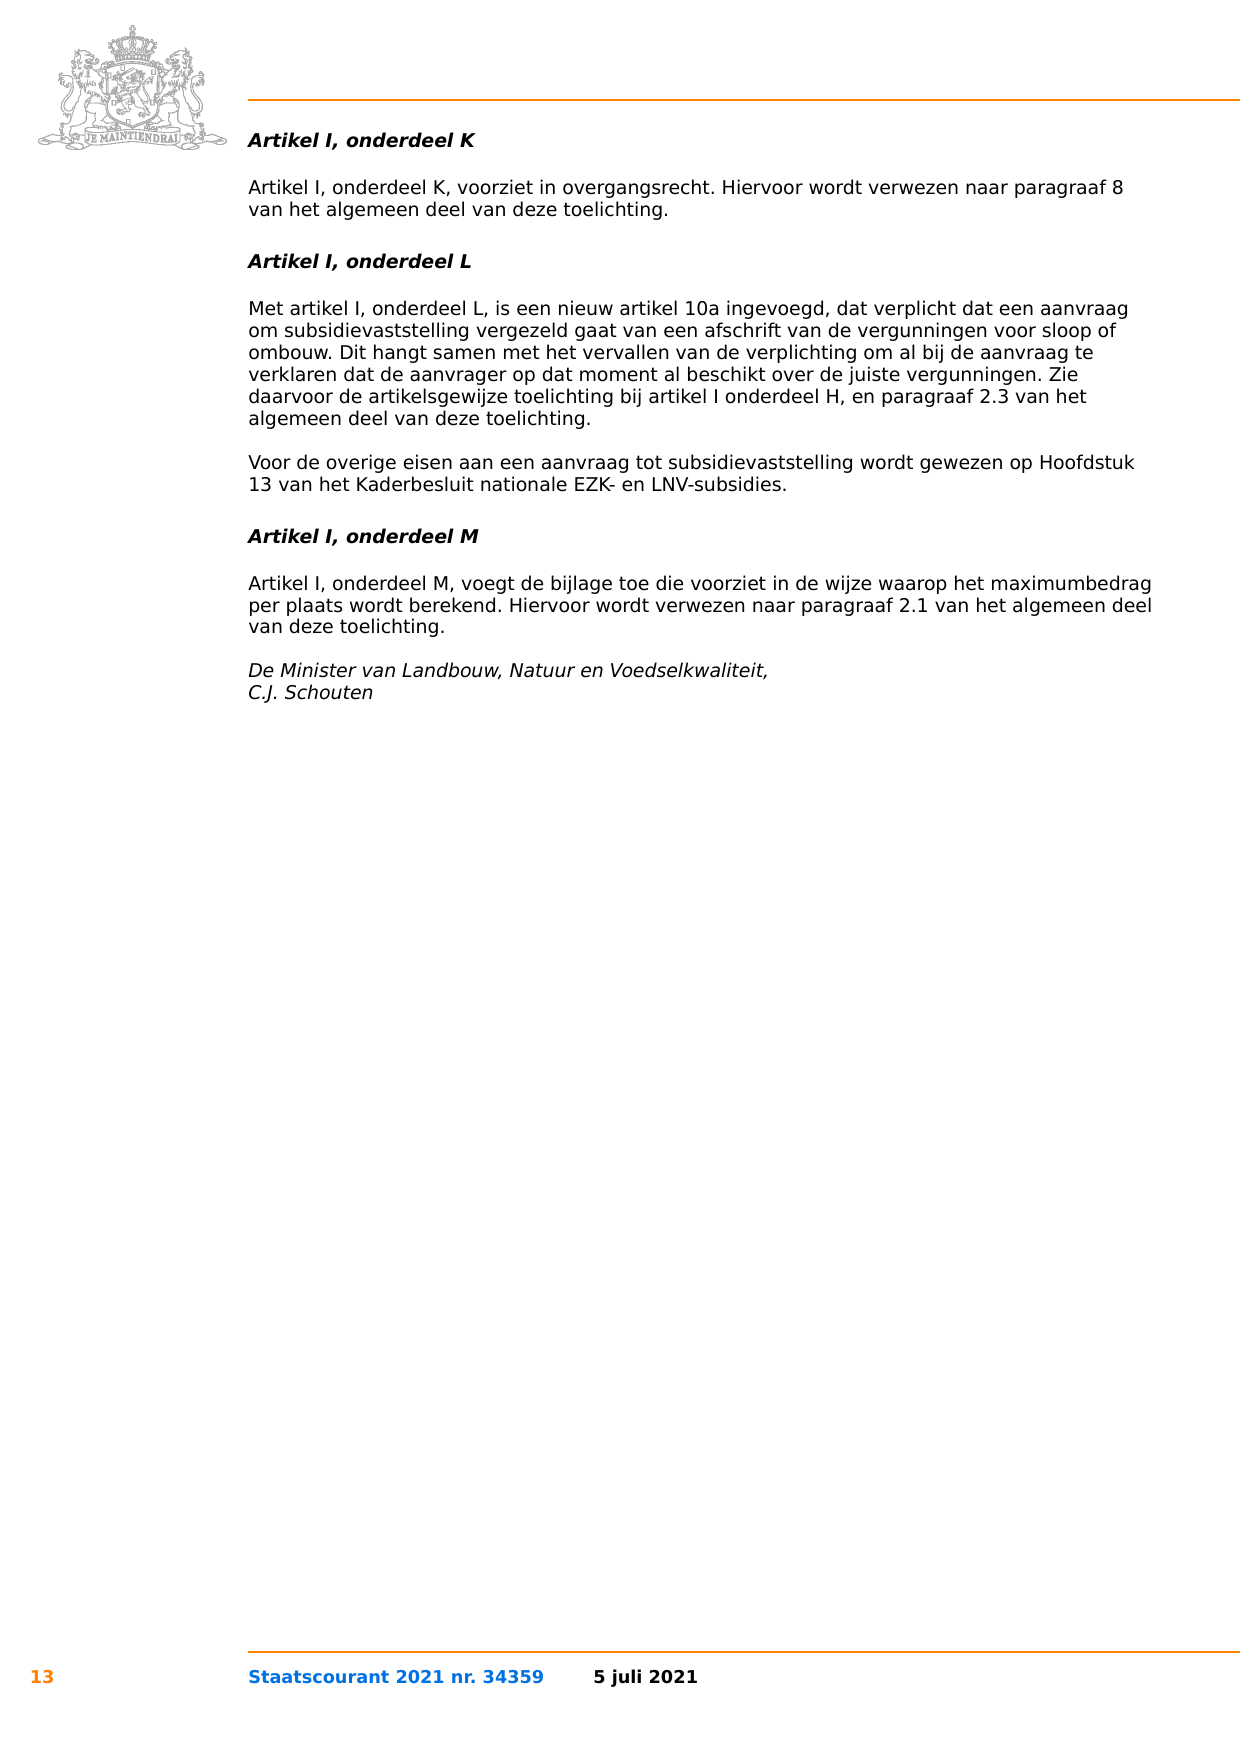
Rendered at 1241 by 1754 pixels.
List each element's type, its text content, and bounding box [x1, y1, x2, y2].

text Met artikel I, onderdeel L, is een nieuw artikel 10a ingevoegd, dat verplicht dat een aanvraag om subsidievaststelling vergezeld gaat van een afschrift van de vergunningen voor sloop of ombouw. Dit hangt samen met het vervallen van de verplichting om al bij de aanvraag te verklaren dat de aanvrager op dat moment al beschikt over de juiste vergunningen. Zie daarvoor de artikelsgewijze toelichting bij artikel I onderdeel H, en paragraaf 2.3 van het algemeen deel van deze toelichting. [248, 298, 1163, 430]
text Artikel I, onderdeel M, voegt de bijlage toe die voorziet in de wijze waarop het maximumbedrag per plaats wordt berekend. Hiervoor wordt verwezen naar paragraaf 2.1 van het algemeen deel van deze toelichting. [248, 572, 1163, 638]
text De Minister van Landbouw, Natuur en Voedselkwaliteit, C.J. Schouten [248, 660, 1163, 704]
subtitle Artikel I, onderdeel K [248, 130, 1163, 152]
picture [38, 25, 227, 150]
text Voor de overige eisen aan een aanvraag tot subsidievaststelling wordt gewezen op Hoofdstuk 13 van het Kaderbesluit nationale EZK- en LNV-subsidies. [248, 452, 1163, 496]
subtitle Artikel I, onderdeel M [248, 526, 1163, 547]
text Artikel I, onderdeel K, voorziet in overgangsrecht. Hiervoor wordt verwezen naar paragraaf 8 van het algemeen deel van deze toelichting. [248, 177, 1163, 221]
subtitle Artikel I, onderdeel L [248, 251, 1163, 273]
